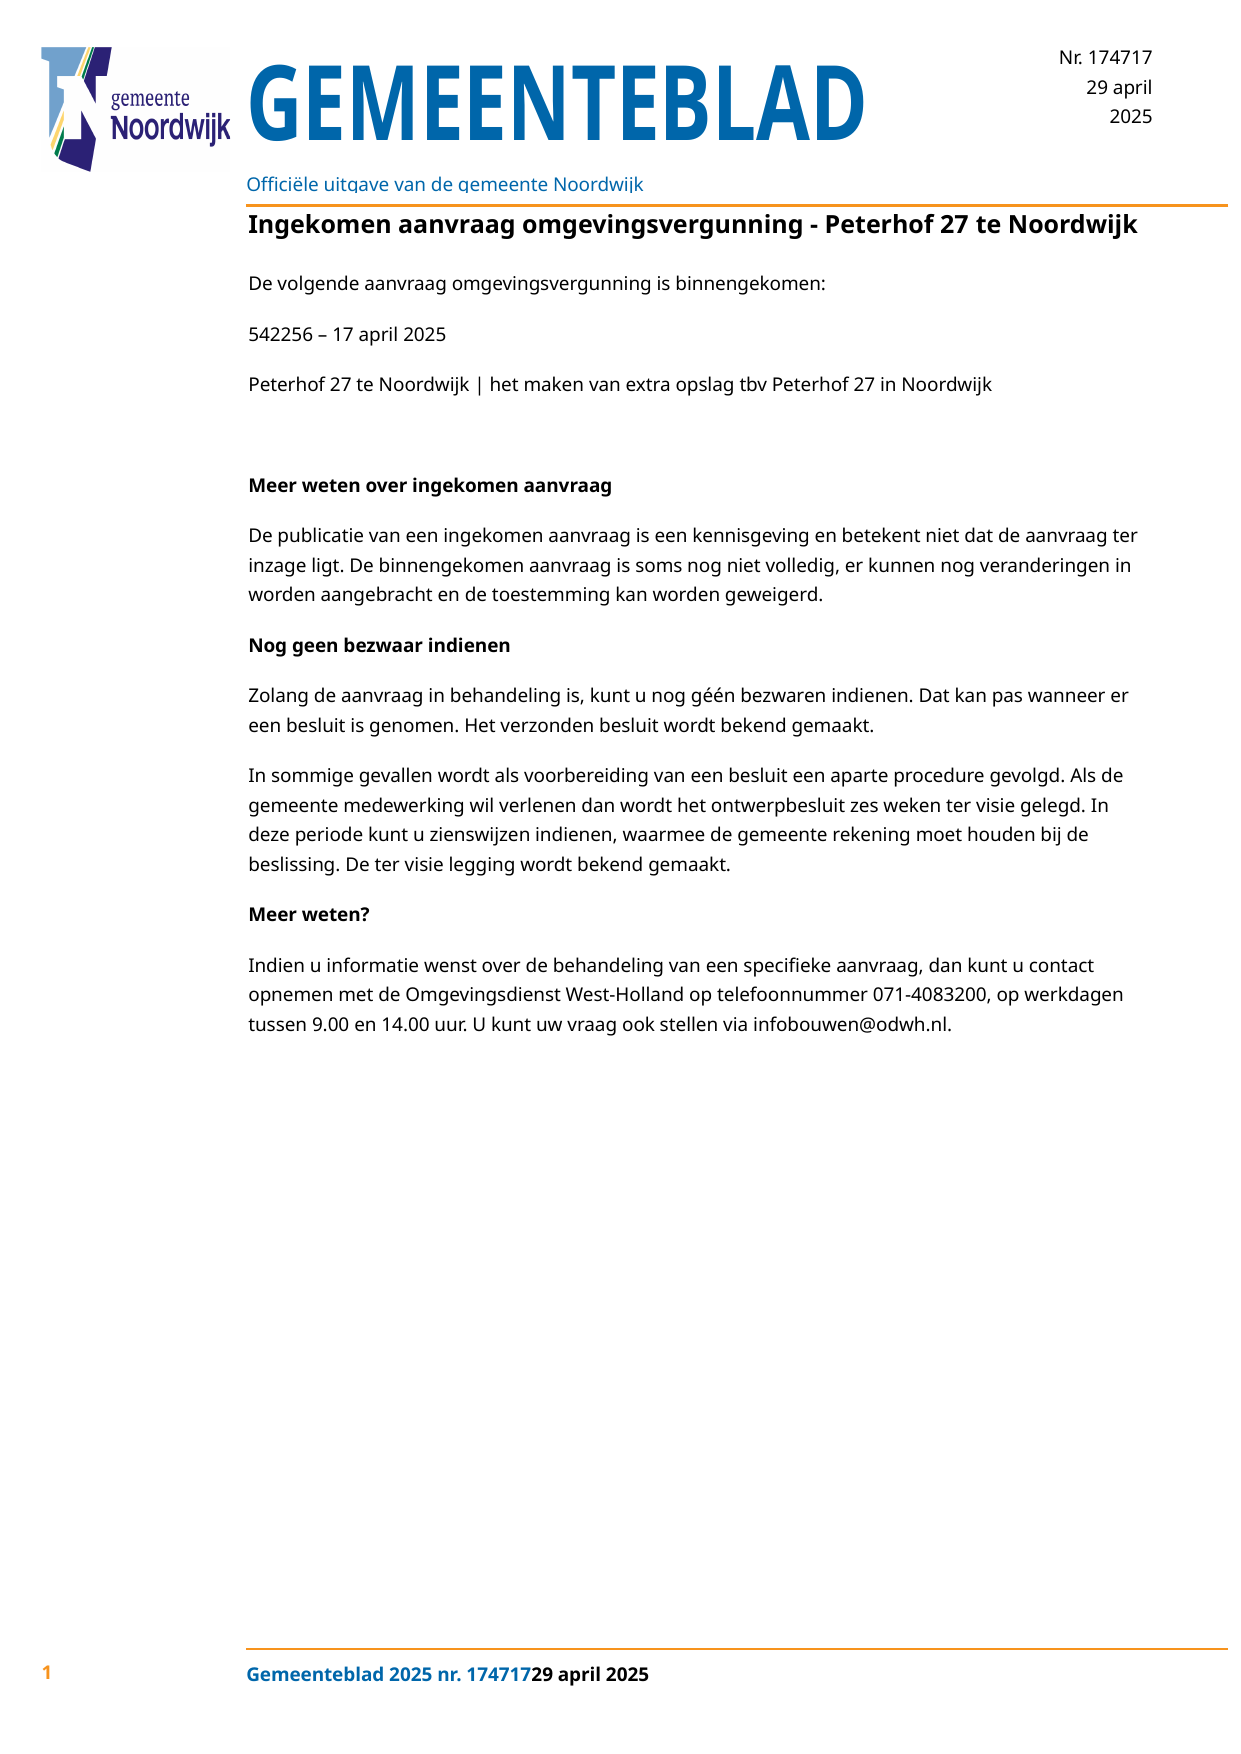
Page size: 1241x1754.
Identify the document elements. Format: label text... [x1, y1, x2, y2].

text De volgende aanvraag omgevingsvergunning is binnengekomen: [248, 270, 1152, 296]
text De publicatie van een ingekomen aanvraag is een kennisgeving en betekent niet dat de aanvraag ter inzage ligt. De binnengekomen aanvraag is soms nog niet volledig, er kunnen nog veranderingen in worden aangebracht en de toestemming kan worden geweigerd. [248, 522, 1152, 607]
text Meer weten over ingekomen aanvraag [248, 472, 1152, 498]
text 542256 – 17 april 2025 [248, 321, 1152, 346]
text Nog geen bezwaar indienen [248, 632, 1152, 658]
text Peterhof 27 te Noordwijk | het maken van extra opslag tbv Peterhof 27 in Noordwijk [248, 371, 1152, 397]
picture [41, 47, 231, 172]
text Meer weten? [248, 902, 1152, 927]
text Zolang de aanvraag in behandeling is, kunt u nog géén bezwaren indienen. Dat kan pas wanneer er een besluit is genomen. Het verzonden besluit wordt bekend gemaakt. [248, 682, 1152, 738]
text Ingekomen aanvraag omgevingsvergunning - Peterhof 27 te Noordwijk [248, 207, 1152, 241]
text Indien u informatie wenst over de behandeling van een specifieke aanvraag, dan kunt u contact opnemen met de Omgevingsdienst West-Holland op telefoonnummer 071-4083200, op werkdagen tussen 9.00 en 14.00 uur. U kunt uw vraag ook stellen via infobouwen@odwh.nl. [248, 952, 1152, 1037]
text In sommige gevallen wordt als voorbereiding van een besluit een aparte procedure gevolgd. Als de gemeente medewerking wil verlenen dan wordt het ontwerpbesluit zes weken ter visie gelegd. In deze periode kunt u zienswijzen indienen, waarmee de gemeente rekening moet houden bij de beslissing. De ter visie legging wordt bekend gemaakt. [248, 762, 1152, 877]
